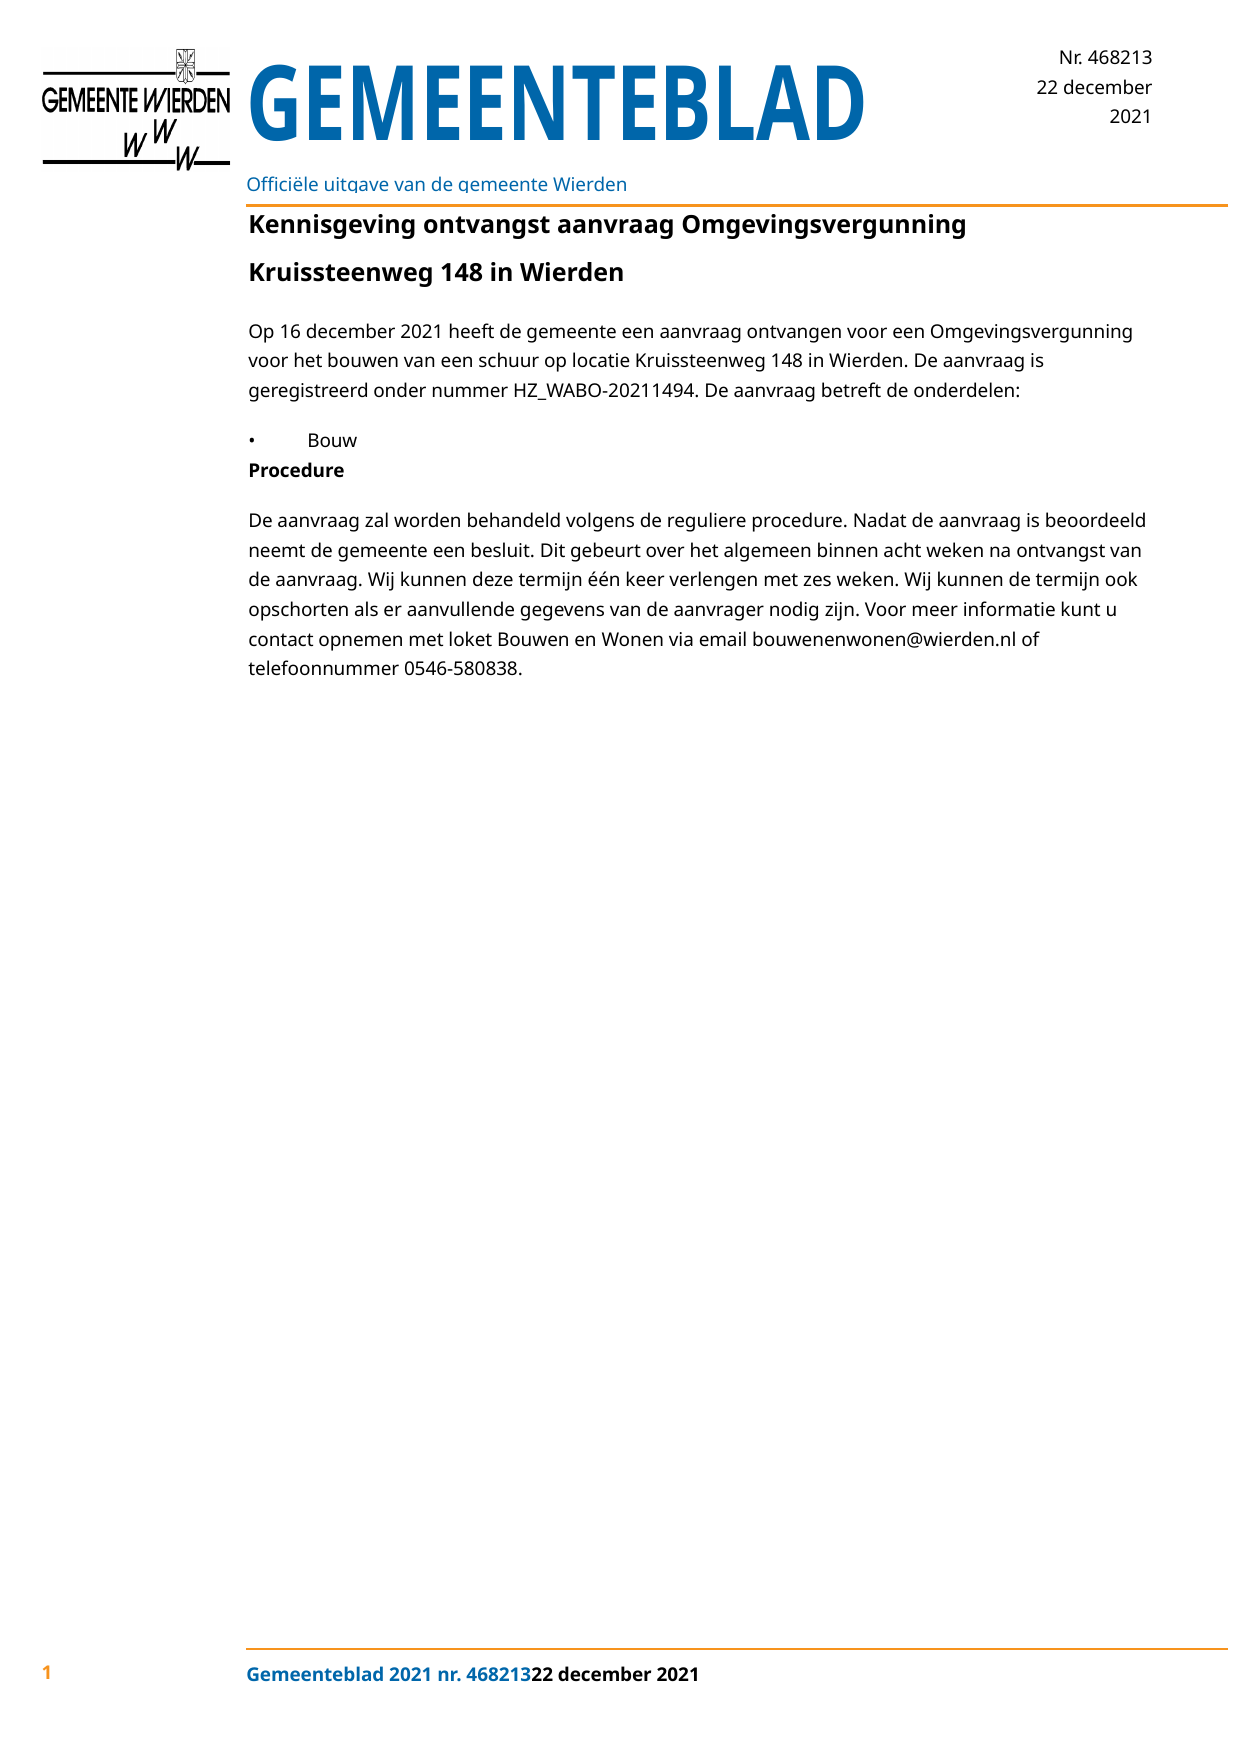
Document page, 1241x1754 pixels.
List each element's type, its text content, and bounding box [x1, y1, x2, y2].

text Kennisgeving ontvangst aanvraag Omgevingsvergunning Kruissteenweg 148 in Wierden [248, 207, 1152, 288]
text Procedure [248, 457, 1152, 483]
picture [41, 47, 231, 172]
list Bouw [248, 427, 1152, 453]
text De aanvraag zal worden behandeld volgens de reguliere procedure. Nadat de aanvraag is beoordeeld neemt de gemeente een besluit. Dit gebeurt over het algemeen binnen acht weken na ontvangst van de aanvraag. Wij kunnen deze termijn één keer verlengen met zes weken. Wij kunnen de termijn ook opschorten als er aanvullende gegevens van de aanvrager nodig zijn. Voor meer informatie kunt u contact opnemen met loket Bouwen en Wonen via email bouwenenwonen@wierden.nl of telefoonnummer 0546-580838. [248, 507, 1152, 681]
text Op 16 december 2021 heeft de gemeente een aanvraag ontvangen voor een Omgevingsvergunning voor het bouwen van een schuur op locatie Kruissteenweg 148 in Wierden. De aanvraag is geregistreerd onder nummer HZ_WABO-20211494. De aanvraag betreft de onderdelen: [248, 318, 1152, 403]
